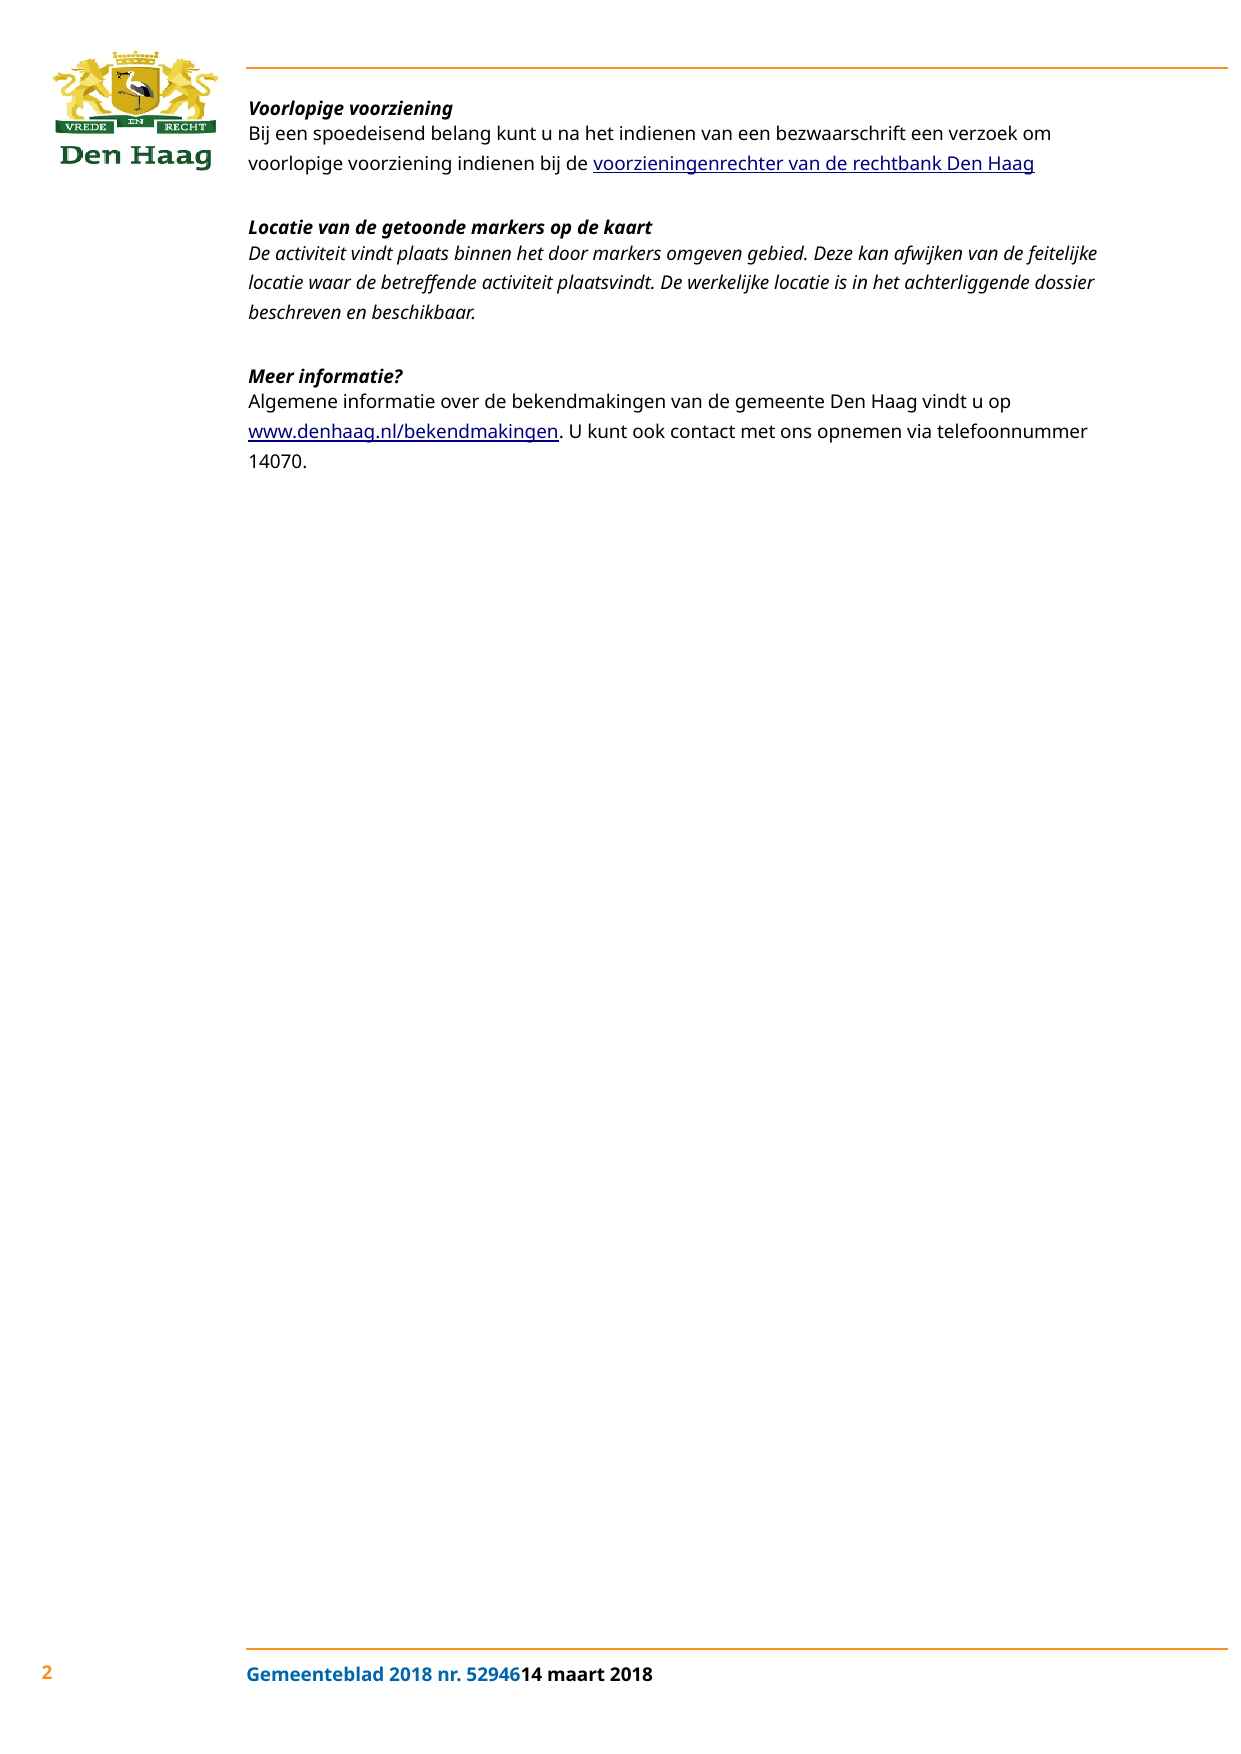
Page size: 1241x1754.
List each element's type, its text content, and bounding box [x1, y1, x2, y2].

text Algemene informatie over de bekendmakingen van de gemeente Den Haag vindt u op www.denhaag.nl/bekendmakingen. U kunt ook contact met ons opnemen via telefoonnummer 14070. [248, 389, 1152, 473]
text Voorlopige voorziening [248, 95, 1152, 121]
text Meer informatie? [248, 363, 1152, 389]
text Locatie van de getoonde markers op de kaart [248, 214, 1152, 240]
text Bij een spoedeisend belang kunt u na het indienen van een bezwaarschrift een verzoek om voorlopige voorziening indienen bij de voorzieningenrechter van de rechtbank Den Haag [248, 121, 1152, 176]
picture [41, 47, 231, 172]
text De activiteit vindt plaats binnen het door markers omgeven gebied. Deze kan afwijken van de feitelijke locatie waar de betreffende activiteit plaatsvindt. De werkelijke locatie is in het achterliggende dossier beschreven en beschikbaar. [248, 240, 1152, 325]
